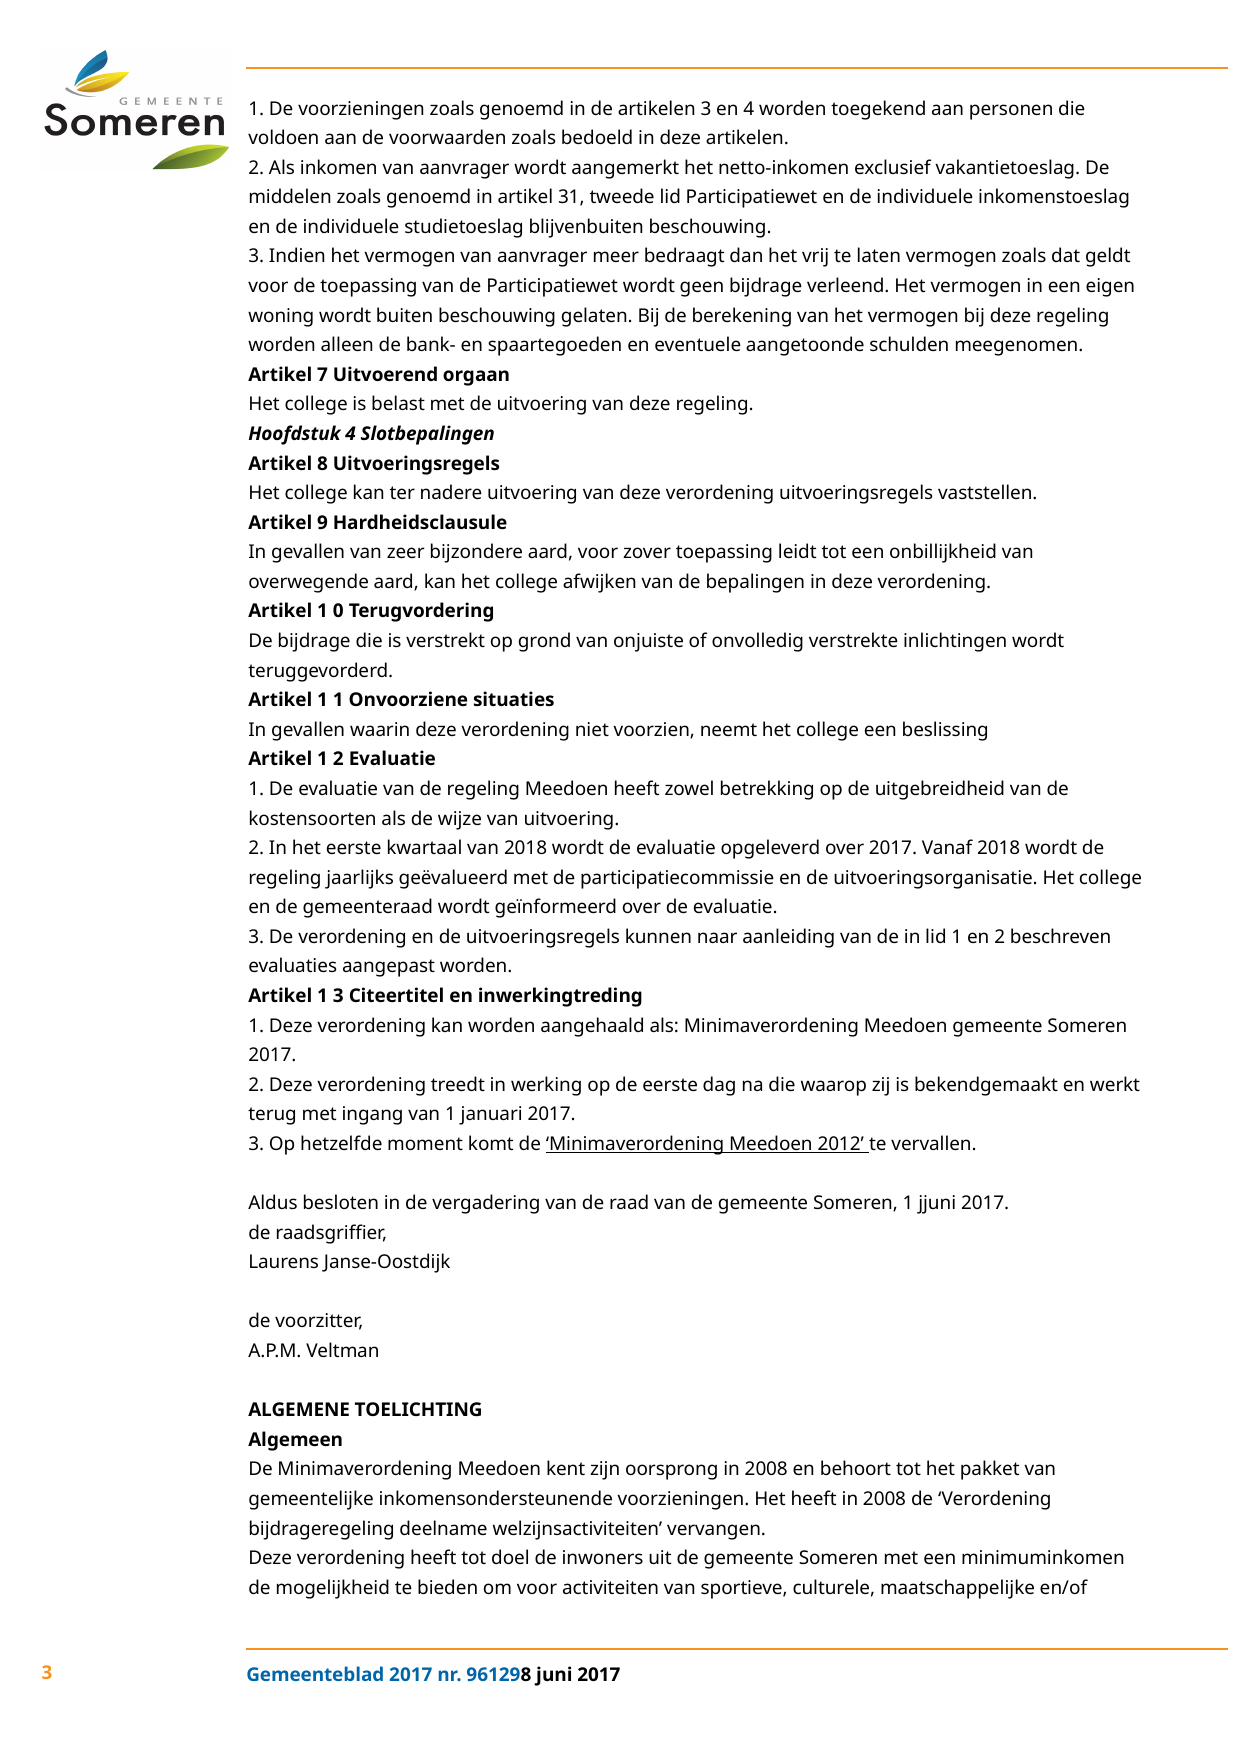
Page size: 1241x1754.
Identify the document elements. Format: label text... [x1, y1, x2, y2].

text 2. Als inkomen van aanvrager wordt aangemerkt het netto-inkomen exclusief vakantietoeslag. De middelen zoals genoemd in artikel 31, tweede lid Participatiewet en de individuele inkomenstoeslag en de individuele studietoeslag blijvenbuiten beschouwing. [248, 154, 1152, 239]
text 1. Deze verordening kan worden aangehaald als: Minimaverordening Meedoen gemeente Someren 2017. [248, 1012, 1152, 1067]
text Algemeen [248, 1426, 1152, 1452]
text 3. Indien het vermogen van aanvrager meer bedraagt dan het vrij te laten vermogen zoals dat geldt voor de toepassing van de Participatiewet wordt geen bijdrage verleend. Het vermogen in een eigen woning wordt buiten beschouwing gelaten. Bij de berekening van het vermogen bij deze regeling worden alleen de bank- en spaartegoeden en eventuele aangetoonde schulden meegenomen. [248, 243, 1152, 357]
text Artikel 1 0 Terugvordering [248, 598, 1152, 623]
text Aldus besloten in de vergadering van de raad van de gemeente Someren, 1 jjuni 2017. [248, 1189, 1152, 1215]
text de voorzitter, [248, 1308, 1152, 1333]
text Artikel 8 Uitvoeringsregels [248, 450, 1152, 476]
text Artikel 1 2 Evaluatie [248, 746, 1152, 771]
text De Minimaverordening Meedoen kent zijn oorsprong in 2008 en behoort tot het pakket van gemeentelijke inkomensondersteunende voorzieningen. Het heeft in 2008 de ‘Verordening bijdrageregeling deelname welzijnsactiviteiten’ vervangen. [248, 1456, 1152, 1541]
text de raadsgriffier, [248, 1219, 1152, 1245]
text 1. De evaluatie van de regeling Meedoen heeft zowel betrekking op de uitgebreidheid van de kostensoorten als de wijze van uitvoering. [248, 775, 1152, 831]
text 1. De voorzieningen zoals genoemd in de artikelen 3 en 4 worden toegekend aan personen die voldoen aan de voorwaarden zoals bedoeld in deze artikelen. [248, 95, 1152, 150]
text 2. Deze verordening treedt in werking op de eerste dag na die waarop zij is bekendgemaakt en werkt terug met ingang van 1 januari 2017. [248, 1071, 1152, 1126]
text 3. Op hetzelfde moment komt de ‘Minimaverordening Meedoen 2012’ te vervallen. [248, 1130, 1152, 1156]
text In gevallen van zeer bijzondere aard, voor zover toepassing leidt tot een onbillijkheid van overwegende aard, kan het college afwijken van de bepalingen in deze verordening. [248, 538, 1152, 594]
text Artikel 1 3 Citeertitel en inwerkingtreding [248, 982, 1152, 1008]
text Het college kan ter nadere uitvoering van deze verordening uitvoeringsregels vaststellen. [248, 479, 1152, 505]
text 2. In het eerste kwartaal van 2018 wordt de evaluatie opgeleverd over 2017. Vanaf 2018 wordt de regeling jaarlijks geëvalueerd met de participatiecommissie en de uitvoeringsorganisatie. Het college en de gemeenteraad wordt geïnformeerd over de evaluatie. [248, 834, 1152, 919]
text Hoofdstuk 4 Slotbepalingen [248, 420, 1152, 446]
text In gevallen waarin deze verordening niet voorzien, neemt het college een beslissing [248, 716, 1152, 742]
text ALGEMENE TOELICHTING [248, 1396, 1152, 1422]
text Laurens Janse-Oostdijk [248, 1248, 1152, 1274]
text 3. De verordening en de uitvoeringsregels kunnen naar aanleiding van de in lid 1 en 2 beschreven evaluaties aangepast worden. [248, 923, 1152, 978]
text Artikel 1 1 Onvoorziene situaties [248, 686, 1152, 712]
text Deze verordening heeft tot doel de inwoners uit de gemeente Someren met een minimuminkomen de mogelijkheid te bieden om voor activiteiten van sportieve, culturele, maatschappelijke en/of [248, 1544, 1152, 1600]
text A.P.M. Veltman [248, 1337, 1152, 1363]
text Het college is belast met de uitvoering van deze regeling. [248, 391, 1152, 416]
text Artikel 7 Uitvoerend orgaan [248, 361, 1152, 387]
text Artikel 9 Hardheidsclausule [248, 509, 1152, 535]
text De bijdrage die is verstrekt op grond van onjuiste of onvolledig verstrekte inlichtingen wordt teruggevorderd. [248, 627, 1152, 683]
picture [41, 47, 231, 172]
